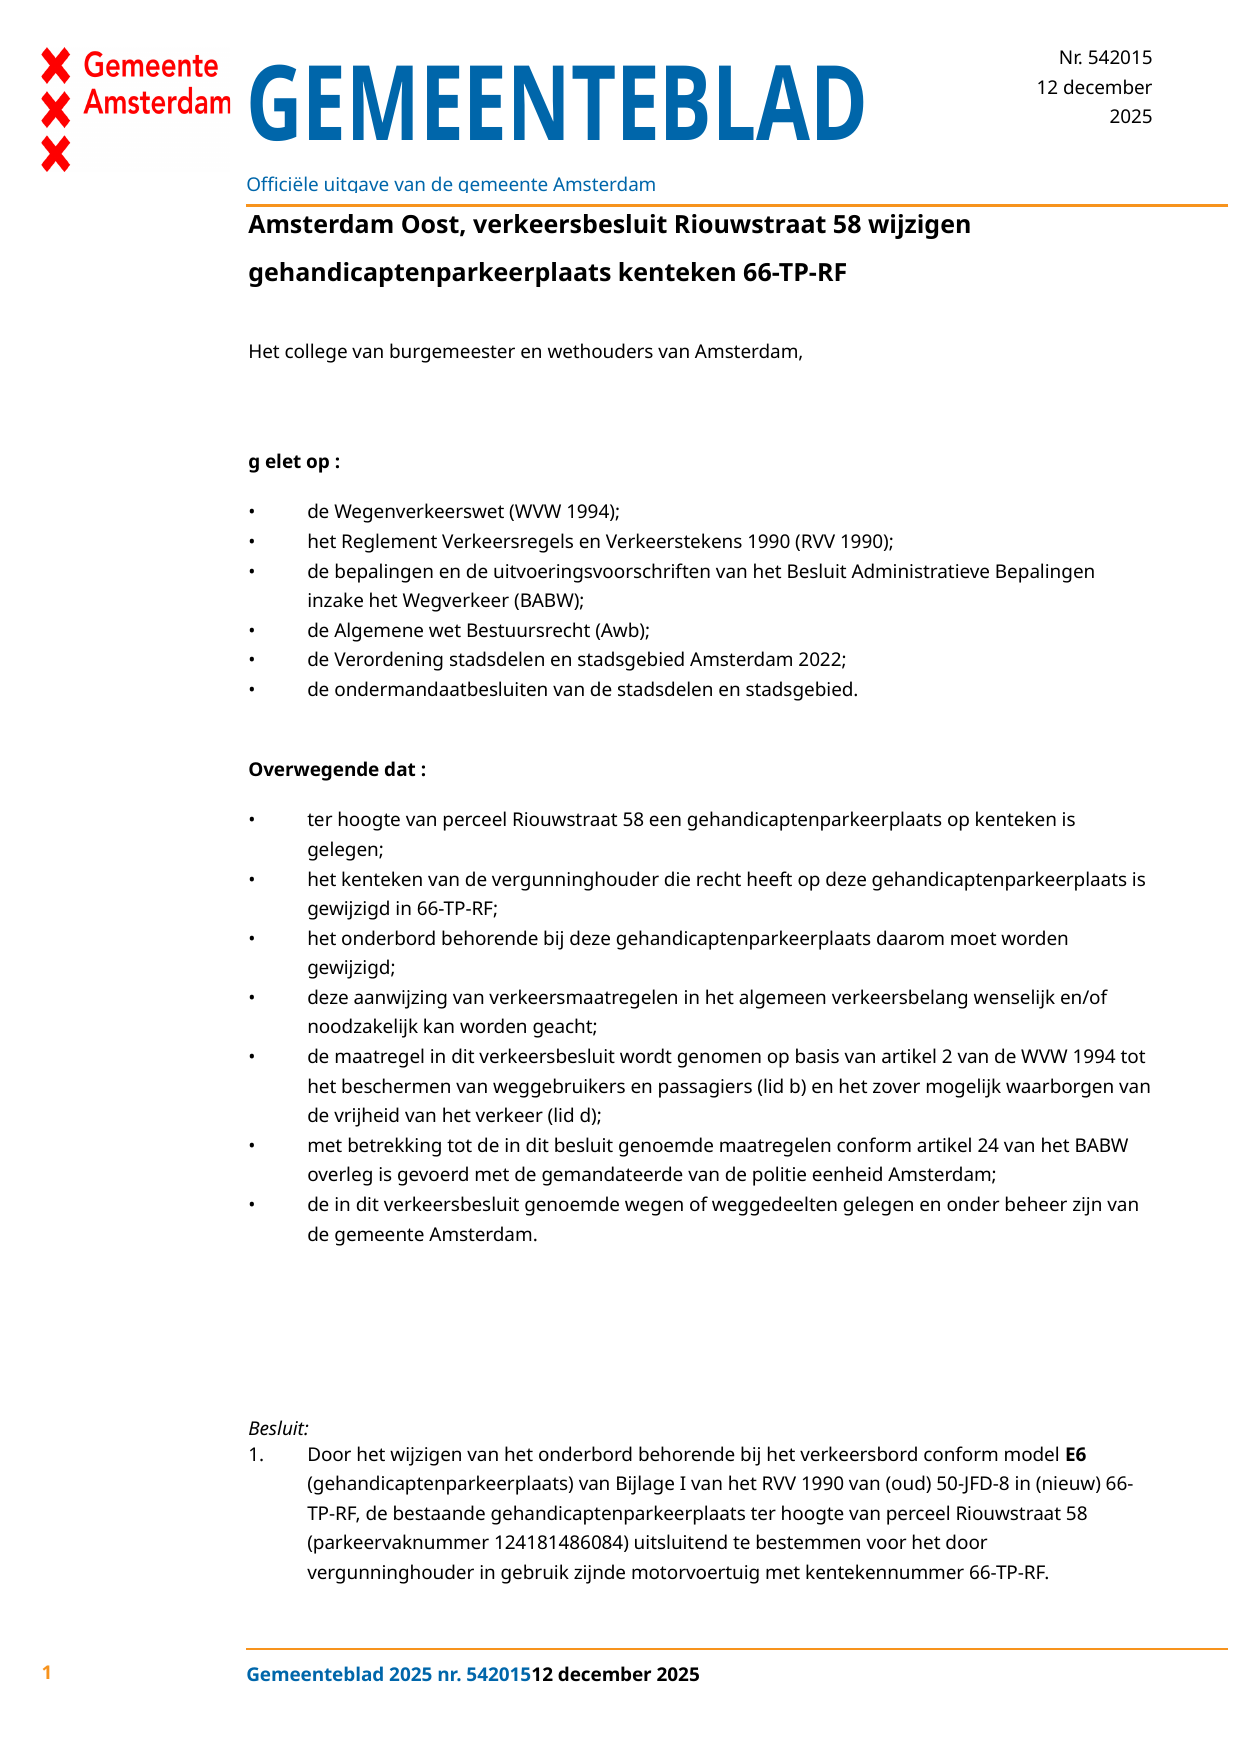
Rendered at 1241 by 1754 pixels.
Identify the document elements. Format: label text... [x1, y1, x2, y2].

list de in dit verkeersbesluit genoemde wegen of weggedeelten gelegen en onder beheer zijn van de gemeente Amsterdam. [248, 1191, 1152, 1246]
list het onderbord behorende bij deze gehandicaptenparkeerplaats daarom moet worden gewijzigd; [248, 925, 1152, 980]
list de maatregel in dit verkeersbesluit wordt genomen op basis van artikel 2 van de WVW 1994 tot het beschermen van weggebruikers en passagiers (lid b) en het zover mogelijk waarborgen van de vrijheid van het verkeer (lid d); [248, 1043, 1152, 1128]
list de ondermandaatbesluiten van de stadsdelen en stadsgebied. [248, 676, 1152, 702]
list deze aanwijzing van verkeersmaatregelen in het algemeen verkeersbelang wenselijk en/of noodzakelijk kan worden geacht; [248, 984, 1152, 1039]
list de bepalingen en de uitvoeringsvoorschriften van het Besluit Administratieve Bepalingen inzake het Wegverkeer (BABW); [248, 558, 1152, 613]
list het kenteken van de vergunninghouder die recht heeft op deze gehandicaptenparkeerplaats is gewijzigd in 66-TP-RF; [248, 866, 1152, 921]
list de Algemene wet Bestuursrecht (Awb); [248, 617, 1152, 643]
list met betrekking tot de in dit besluit genoemde maatregelen conform artikel 24 van het BABW overleg is gevoerd met de gemandateerde van de politie eenheid Amsterdam; [248, 1132, 1152, 1187]
list het Reglement Verkeersregels en Verkeerstekens 1990 (RVV 1990); [248, 528, 1152, 554]
list ter hoogte van perceel Riouwstraat 58 een gehandicaptenparkeerplaats op kenteken is gelegen; [248, 807, 1152, 862]
text Het college van burgemeester en wethouders van Amsterdam, [248, 339, 1152, 364]
text g elet op : [248, 448, 1152, 474]
text Overwegende dat : [248, 756, 1152, 782]
list de Verordening stadsdelen en stadsgebied Amsterdam 2022; [248, 647, 1152, 672]
text Amsterdam Oost, verkeersbesluit Riouwstraat 58 wijzigen gehandicaptenparkeerplaats kenteken 66-TP-RF [248, 207, 1152, 288]
list Door het wijzigen van het onderbord behorende bij het verkeersbord conform model E6 (gehandicaptenparkeerplaats) van Bijlage I van het RVV 1990 van (oud) 50-JFD-8 in (nieuw) 66-TP-RF, de bestaande gehandicaptenparkeerplaats ter hoogte van perceel Riouwstraat 58 (parkeervaknummer 124181486084) uitsluitend te bestemmen voor het door vergunninghouder in gebruik zijnde motorvoertuig met kentekennummer 66-TP-RF. [248, 1441, 1152, 1585]
picture [41, 47, 231, 172]
list de Wegenverkeerswet (WVW 1994); [248, 499, 1152, 524]
text Besluit: [248, 1415, 1152, 1441]
